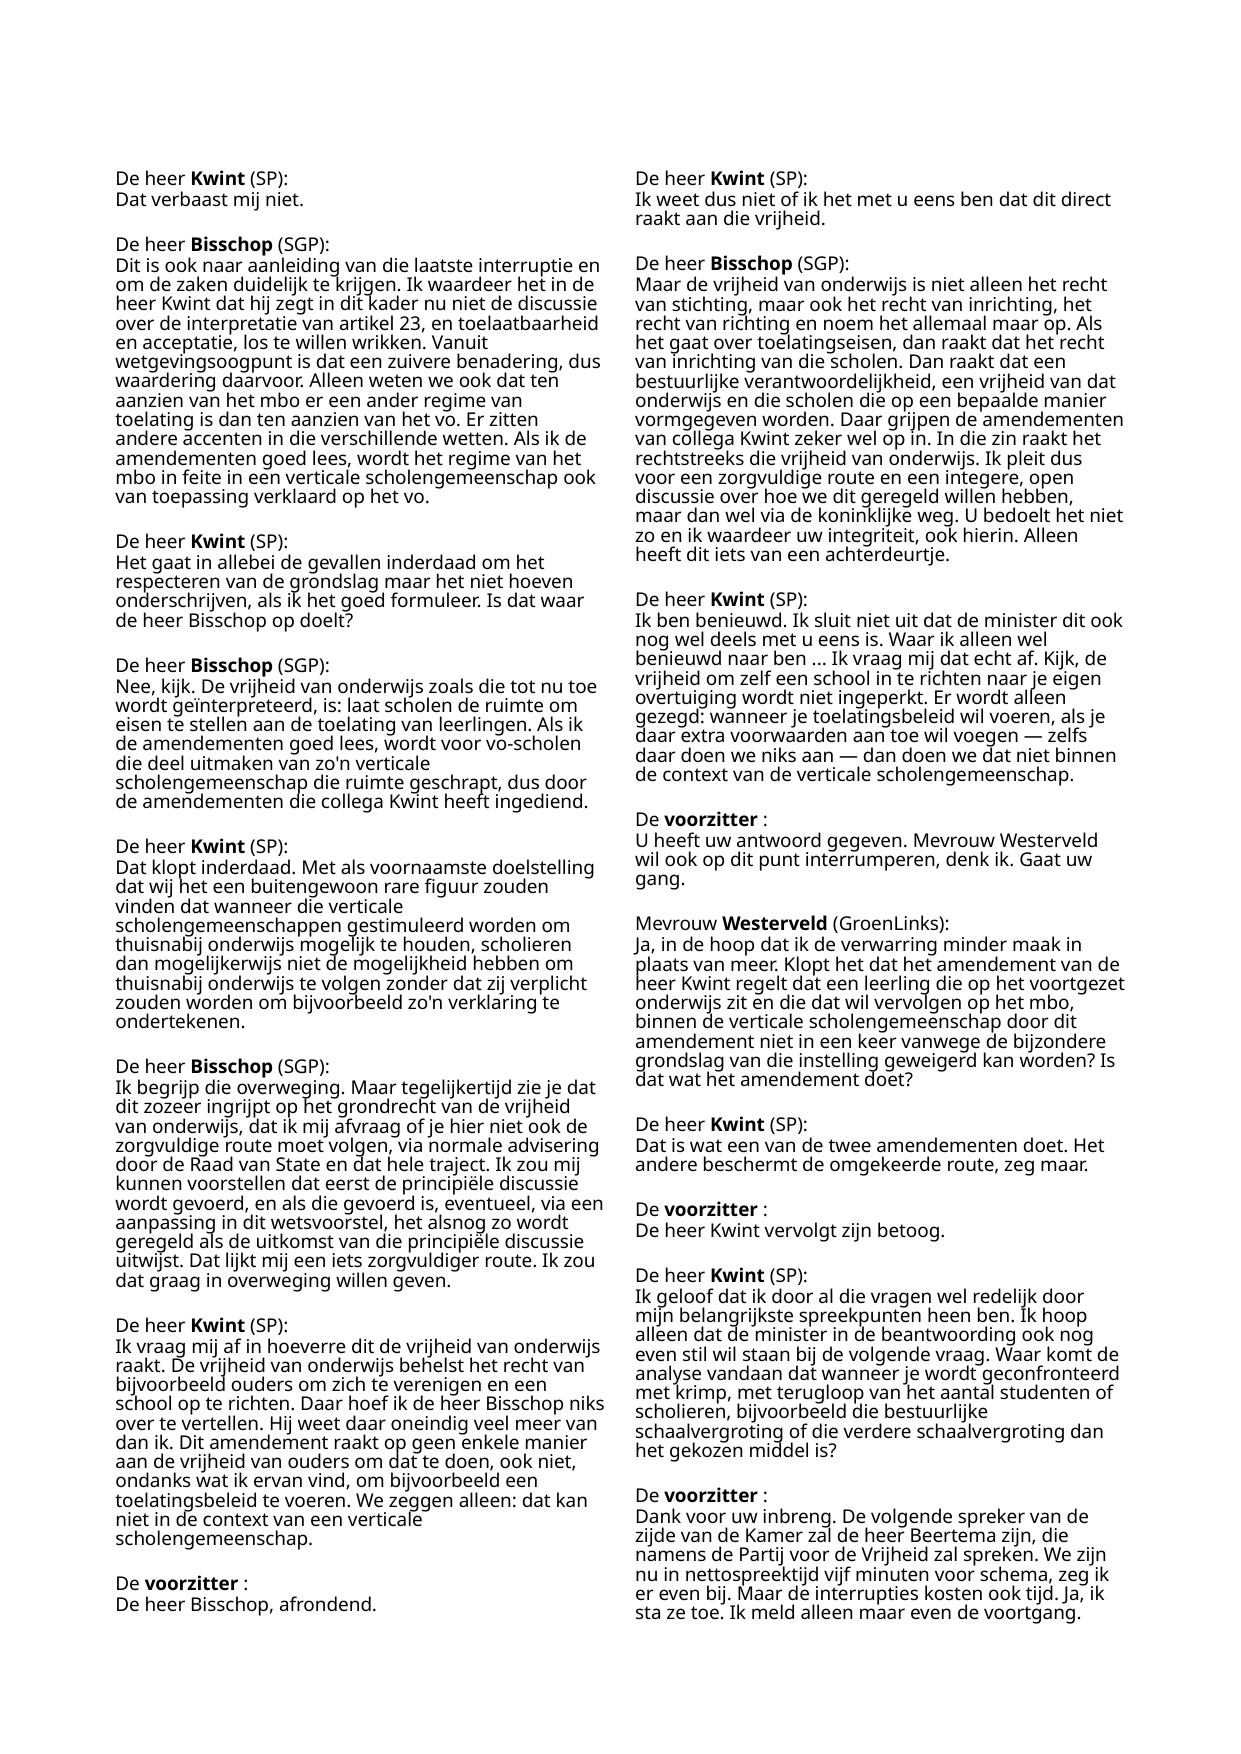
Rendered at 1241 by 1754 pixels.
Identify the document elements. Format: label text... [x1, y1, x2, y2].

text Het gaat in allebei de gevallen inderdaad om het respecteren van de grondslag maar het niet hoeven onderschrijven, als ik het goed formuleer. Is dat waar de heer Bisschop op doelt? [115, 554, 605, 631]
text De voorzitter : [635, 1196, 1125, 1222]
text Ik begrijp die overweging. Maar tegelijkertijd zie je dat dit zozeer ingrijpt op het grondrecht van de vrijheid van onderwijs, dat ik mij afvraag of je hier niet ook de zorgvuldige route moet volgen, via normale advisering door de Raad van State en dat hele traject. Ik zou mij kunnen voorstellen dat eerst de principiële discussie wordt gevoerd, en als die gevoerd is, eventueel, via een aanpassing in dit wetsvoorstel, het alsnog zo wordt geregeld als de uitkomst van die principiële discussie uitwijst. Dat lijkt mij een iets zorgvuldiger route. Ik zou dat graag in overweging willen geven. [115, 1079, 605, 1291]
text De heer Kwint (SP): [115, 165, 605, 191]
text De voorzitter : [635, 806, 1125, 832]
text De heer Kwint (SP): [115, 528, 605, 554]
text De heer Kwint (SP): [635, 1262, 1125, 1288]
text De heer Bisschop (SGP): [115, 1053, 605, 1079]
text De heer Kwint vervolgt zijn betoog. [635, 1222, 1125, 1241]
text Nee, kijk. De vrijheid van onderwijs zoals die tot nu toe wordt geïnterpreteerd, is: laat scholen de ruimte om eisen te stellen aan de toelating van leerlingen. Als ik de amendementen goed lees, wordt voor vo-scholen die deel uitmaken van zo'n verticale scholengemeenschap die ruimte geschrapt, dus door de amendementen die collega Kwint heeft ingediend. [115, 678, 605, 812]
text De heer Kwint (SP): [115, 1312, 605, 1338]
text Ik ben benieuwd. Ik sluit niet uit dat de minister dit ook nog wel deels met u eens is. Waar ik alleen wel benieuwd naar ben ... Ik vraag mij dat echt af. Kijk, de vrijheid om zelf een school in te richten naar je eigen overtuiging wordt niet ingeperkt. Er wordt alleen gezegd: wanneer je toelatingsbeleid wil voeren, als je daar extra voorwaarden aan toe wil voegen — zelfs daar doen we niks aan — dan doen we dat niet binnen de context van de verticale scholengemeenschap. [635, 612, 1125, 785]
text De heer Bisschop (SGP): [115, 231, 605, 257]
text De heer Kwint (SP): [635, 1111, 1125, 1137]
text Ik weet dus niet of ik het met u eens ben dat dit direct raakt aan die vrijheid. [635, 191, 1125, 230]
text Ik geloof dat ik door al die vragen wel redelijk door mijn belangrijkste spreekpunten heen ben. Ik hoop alleen dat de minister in de beantwoording ook nog even stil wil staan bij de volgende vraag. Waar komt de analyse vandaan dat wanneer je wordt geconfronteerd met krimp, met terugloop van het aantal studenten of scholieren, bijvoorbeeld die bestuurlijke schaalvergroting of die verdere schaalvergroting dan het gekozen middel is? [635, 1288, 1125, 1461]
text Dit is ook naar aanleiding van die laatste interruptie en om de zaken duidelijk te krijgen. Ik waardeer het in de heer Kwint dat hij zegt in dit kader nu niet de discussie over de interpretatie van artikel 23, en toelaatbaarheid en acceptatie, los te willen wrikken. Vanuit wetgevingsoogpunt is dat een zuivere benadering, dus waardering daarvoor. Alleen weten we ook dat ten aanzien van het mbo er een ander regime van toelating is dan ten aanzien van het vo. Er zitten andere accenten in die verschillende wetten. Als ik de amendementen goed lees, wordt het regime van het mbo in feite in een verticale scholengemeenschap ook van toepassing verklaard op het vo. [115, 257, 605, 507]
text De voorzitter : [635, 1482, 1125, 1508]
text De heer Bisschop, afrondend. [115, 1596, 605, 1615]
text Mevrouw Westerveld (GroenLinks): [635, 911, 1125, 936]
text Dat is wat een van de twee amendementen doet. Het andere beschermt de omgekeerde route, zeg maar. [635, 1137, 1125, 1176]
text Ik vraag mij af in hoeverre dit de vrijheid van onderwijs raakt. De vrijheid van onderwijs behelst het recht van bijvoorbeeld ouders om zich te verenigen en een school op te richten. Daar hoef ik de heer Bisschop niks over te vertellen. Hij weet daar oneindig veel meer van dan ik. Dit amendement raakt op geen enkele manier aan de vrijheid van ouders om dat te doen, ook niet, ondanks wat ik ervan vind, om bijvoorbeeld een toelatingsbeleid te voeren. We zeggen alleen: dat kan niet in de context van een verticale scholengemeenschap. [115, 1338, 605, 1549]
text Dank voor uw inbreng. De volgende spreker van de zijde van de Kamer zal de heer Beertema zijn, die namens de Partij voor de Vrijheid zal spreken. We zijn nu in nettospreektijd vijf minuten voor schema, zeg ik er even bij. Maar de interrupties kosten ook tijd. Ja, ik sta ze toe. Ik meld alleen maar even de voortgang. [635, 1508, 1125, 1623]
text Dat verbaast mij niet. [115, 191, 605, 210]
text De heer Kwint (SP): [635, 586, 1125, 612]
text Dat klopt inderdaad. Met als voornaamste doelstelling dat wij het een buitengewoon rare figuur zouden vinden dat wanneer die verticale scholengemeenschappen gestimuleerd worden om thuisnabij onderwijs mogelijk te houden, scholieren dan mogelijkerwijs niet de mogelijkheid hebben om thuisnabij onderwijs te volgen zonder dat zij verplicht zouden worden om bijvoorbeeld zo'n verklaring te ondertekenen. [115, 859, 605, 1032]
text Ja, in de hoop dat ik de verwarring minder maak in plaats van meer. Klopt het dat het amendement van de heer Kwint regelt dat een leerling die op het voortgezet onderwijs zit en die dat wil vervolgen op het mbo, binnen de verticale scholengemeenschap door dit amendement niet in een keer vanwege de bijzondere grondslag van die instelling geweigerd kan worden? Is dat wat het amendement doet? [635, 936, 1125, 1090]
text De heer Kwint (SP): [635, 165, 1125, 191]
text Maar de vrijheid van onderwijs is niet alleen het recht van stichting, maar ook het recht van inrichting, het recht van richting en noem het allemaal maar op. Als het gaat over toelatingseisen, dan raakt dat het recht van inrichting van die scholen. Dan raakt dat een bestuurlijke verantwoordelijkheid, een vrijheid van dat onderwijs en die scholen die op een bepaalde manier vormgegeven worden. Daar grijpen de amendementen van collega Kwint zeker wel op in. In die zin raakt het rechtstreeks die vrijheid van onderwijs. Ik pleit dus voor een zorgvuldige route en een integere, open discussie over hoe we dit geregeld willen hebben, maar dan wel via de koninklijke weg. U bedoelt het niet zo en ik waardeer uw integriteit, ook hierin. Alleen heeft dit iets van een achterdeurtje. [635, 276, 1125, 565]
text De heer Bisschop (SGP): [115, 652, 605, 678]
text De voorzitter : [115, 1570, 605, 1596]
text De heer Bisschop (SGP): [635, 251, 1125, 276]
text U heeft uw antwoord gegeven. Mevrouw Westerveld wil ook op dit punt interrumperen, denk ik. Gaat uw gang. [635, 832, 1125, 890]
text De heer Kwint (SP): [115, 833, 605, 859]
